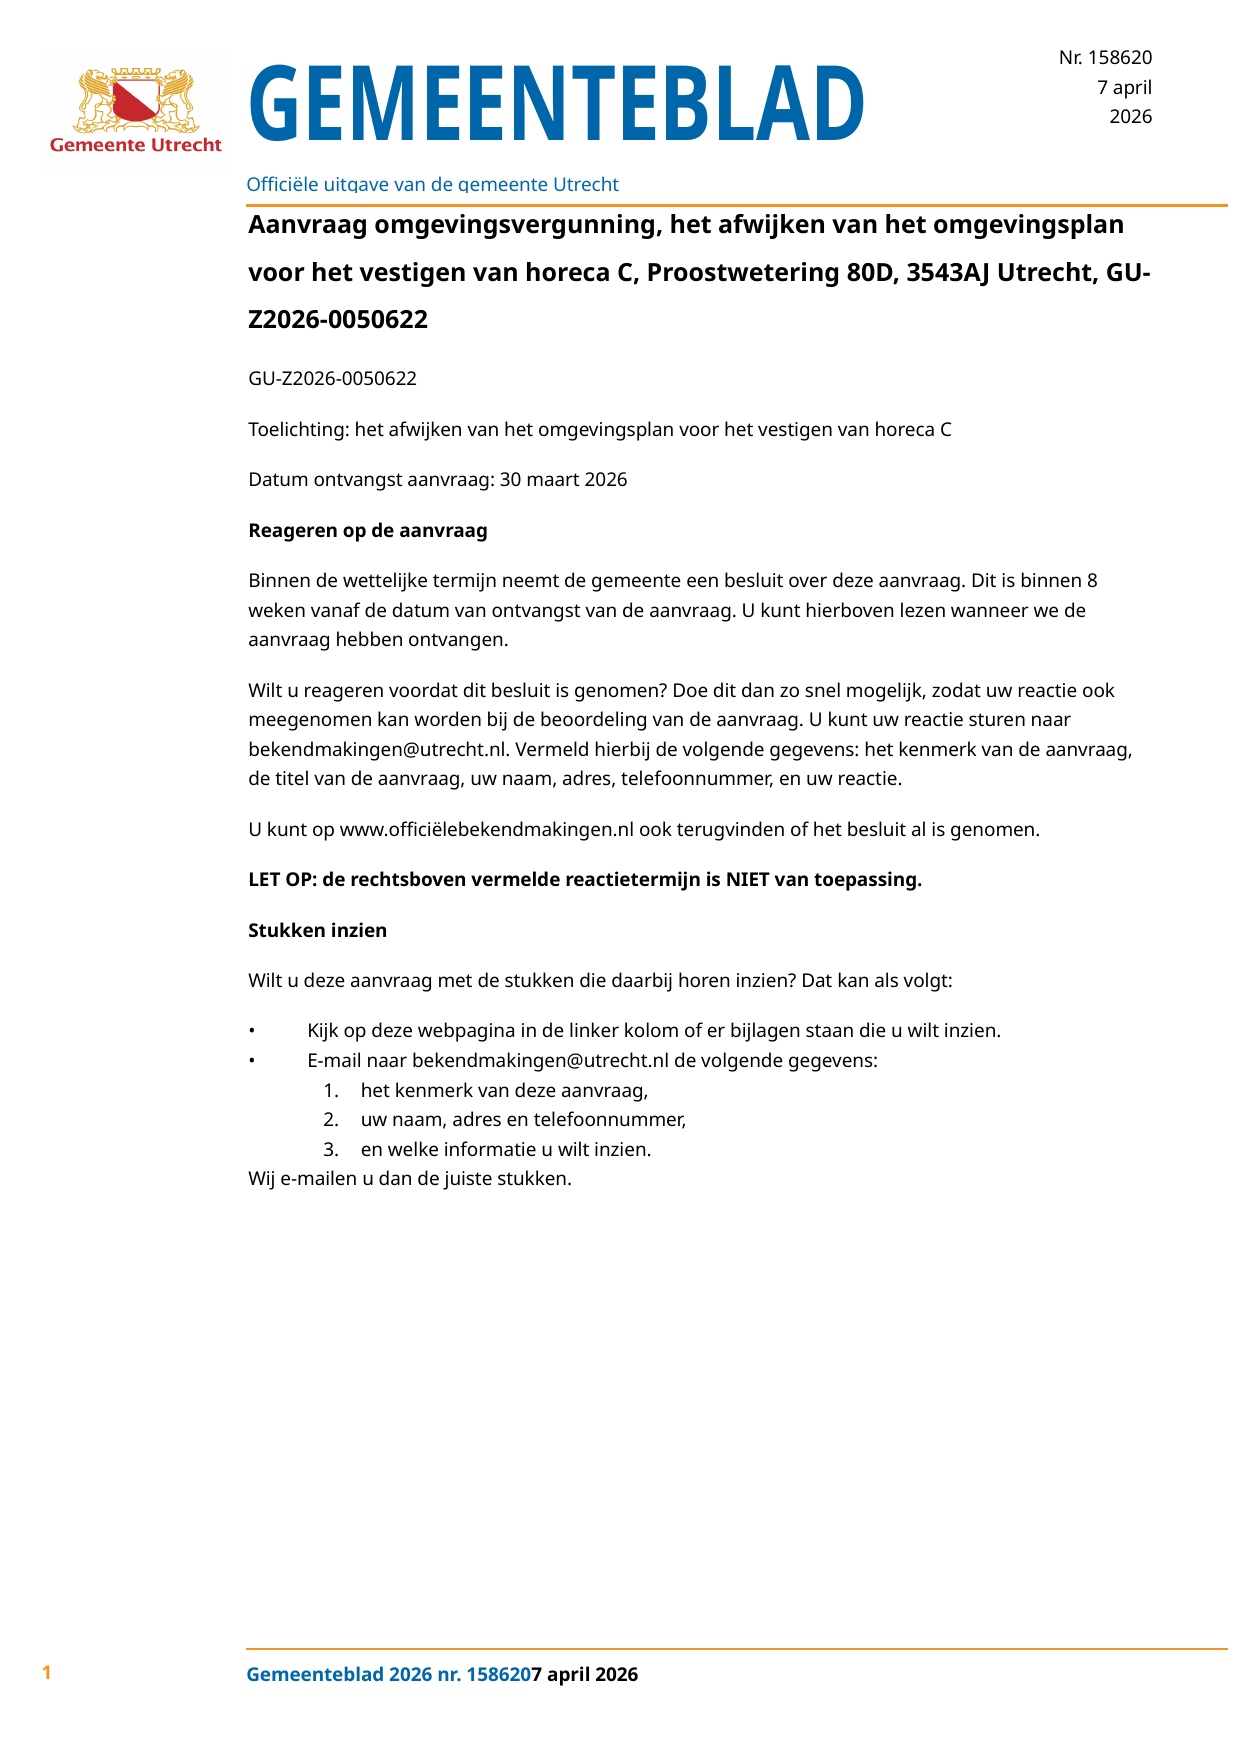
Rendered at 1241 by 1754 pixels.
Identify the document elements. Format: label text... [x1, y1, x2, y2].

text LET OP: de rechtsboven vermelde reactietermijn is NIET van toepassing. [248, 866, 1152, 892]
picture [41, 47, 231, 172]
text Aanvraag omgevingsvergunning, het afwijken van het omgevingsplan voor het vestigen van horeca C, Proostwetering 80D, 3543AJ Utrecht, GU-Z2026-0050622 [248, 207, 1152, 336]
text U kunt op www.officiëlebekendmakingen.nl ook terugvinden of het besluit al is genomen. [248, 816, 1152, 842]
list het kenmerk van deze aanvraag, [323, 1077, 1152, 1102]
list en welke informatie u wilt inzien. [323, 1136, 1152, 1162]
text GU-Z2026-0050622 [248, 366, 1152, 391]
text Wilt u deze aanvraag met de stukken die daarbij horen inzien? Dat kan als volgt: [248, 967, 1152, 993]
text Stukken inzien [248, 917, 1152, 942]
list Kijk op deze webpagina in de linker kolom of er bijlagen staan die u wilt inzien. [248, 1018, 1152, 1043]
text Wij e-mailen u dan de juiste stukken. [248, 1166, 1152, 1191]
text Datum ontvangst aanvraag: 30 maart 2026 [248, 466, 1152, 492]
list E-mail naar bekendmakingen@utrecht.nl de volgende gegevens: [248, 1047, 1152, 1073]
list uw naam, adres en telefoonnummer, [323, 1106, 1152, 1132]
text Wilt u reageren voordat dit besluit is genomen? Doe dit dan zo snel mogelijk, zodat uw reactie ook meegenomen kan worden bij de beoordeling van de aanvraag. U kunt uw reactie sturen naar bekendmakingen@utrecht.nl. Vermeld hierbij de volgende gegevens: het kenmerk van de aanvraag, de titel van de aanvraag, uw naam, adres, telefoonnummer, en uw reactie. [248, 677, 1152, 791]
text Toelichting: het afwijken van het omgevingsplan voor het vestigen van horeca C [248, 416, 1152, 442]
text Binnen de wettelijke termijn neemt de gemeente een besluit over deze aanvraag. Dit is binnen 8 weken vanaf de datum van ontvangst van de aanvraag. U kunt hierboven lezen wanneer we de aanvraag hebben ontvangen. [248, 567, 1152, 652]
text Reageren op de aanvraag [248, 517, 1152, 542]
